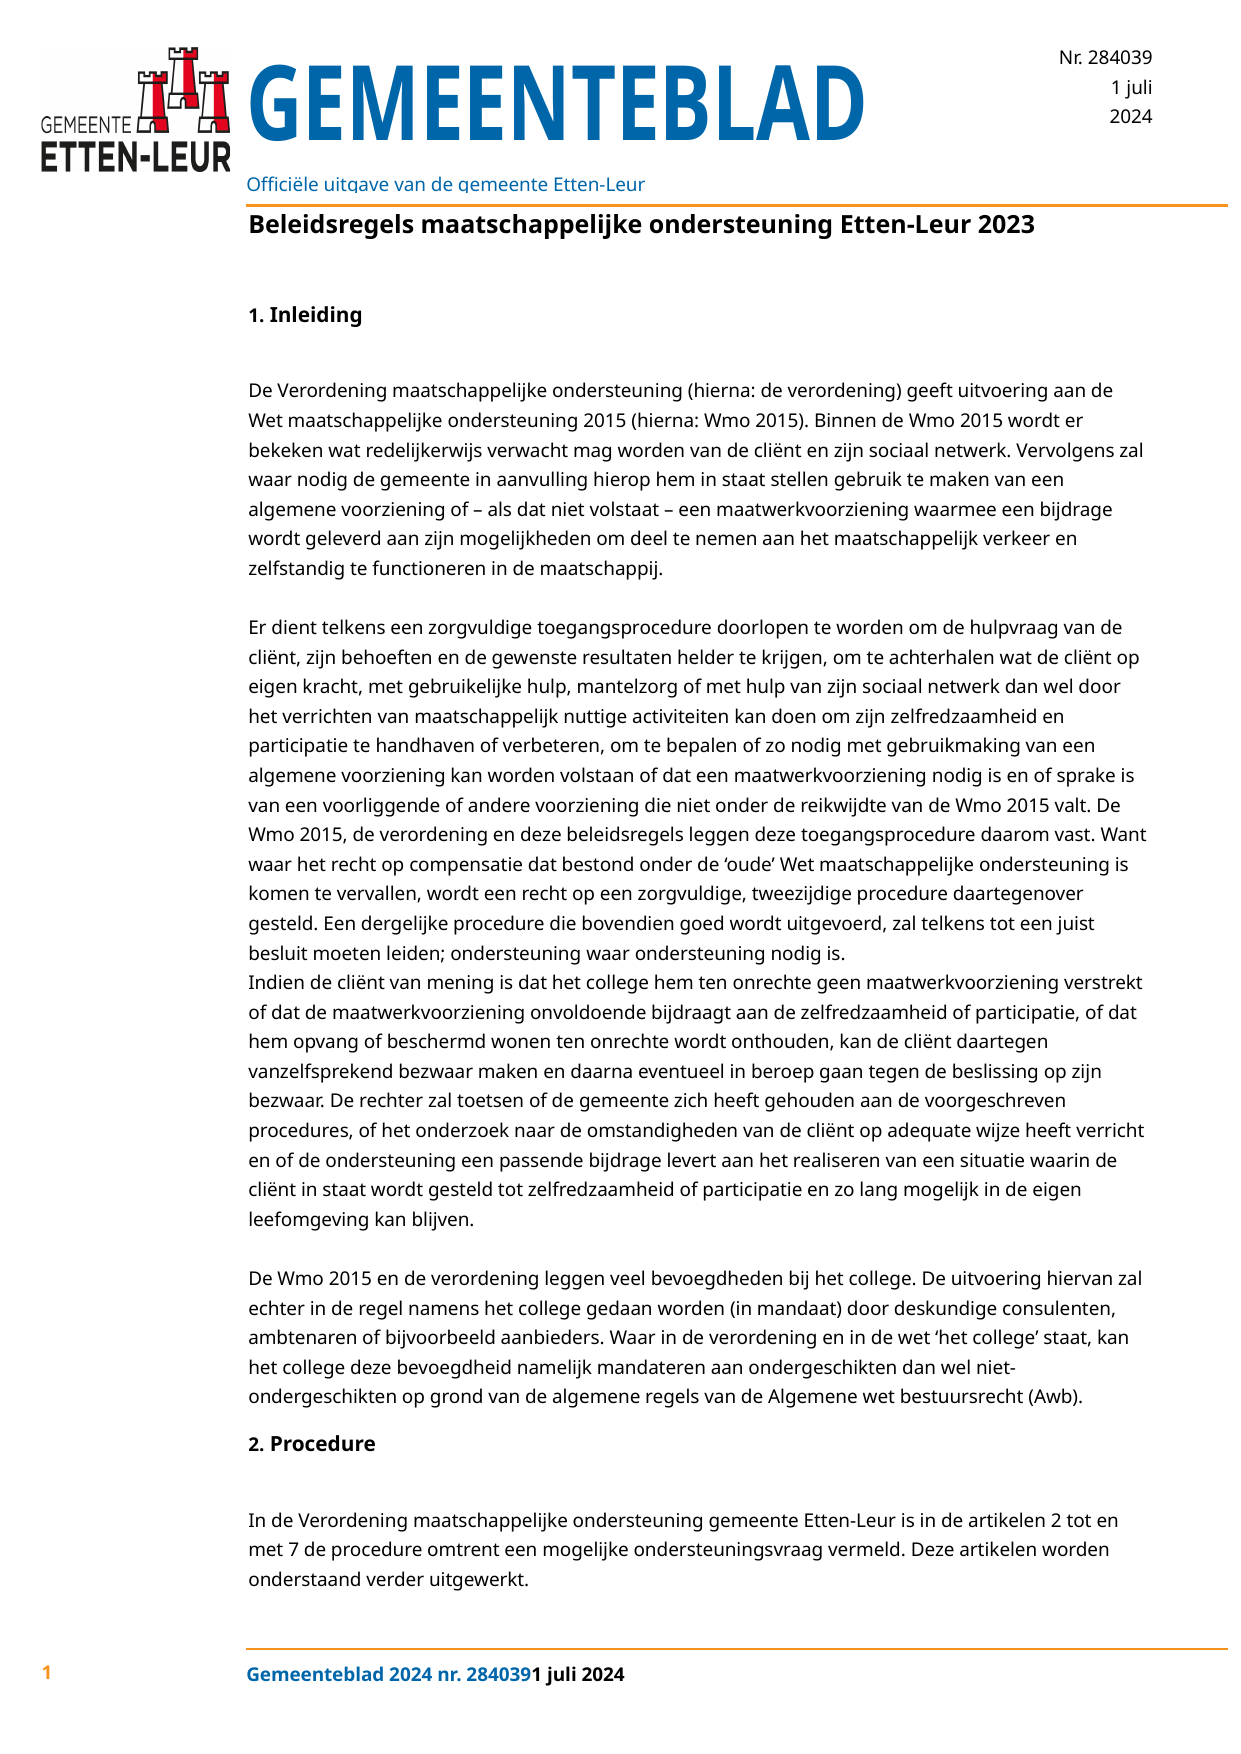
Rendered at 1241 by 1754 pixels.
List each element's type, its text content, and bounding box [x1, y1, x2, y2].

picture [41, 47, 231, 172]
text De Verordening maatschappelijke ondersteuning (hierna: de verordening) geeft uitvoering aan de Wet maatschappelijke ondersteuning 2015 (hierna: Wmo 2015). Binnen de Wmo 2015 wordt er bekeken wat redelijkerwijs verwacht mag worden van de cliënt en zijn sociaal netwerk. Vervolgens zal waar nodig de gemeente in aanvulling hierop hem in staat stellen gebruik te maken van een algemene voorziening of – als dat niet volstaat – een maatwerkvoorziening waarmee een bijdrage wordt geleverd aan zijn mogelijkheden om deel te nemen aan het maatschappelijk verkeer en zelfstandig te functioneren in de maatschappij. [248, 378, 1152, 581]
text 1. Inleiding [248, 300, 1152, 328]
text In de Verordening maatschappelijke ondersteuning gemeente Etten-Leur is in de artikelen 2 tot en met 7 de procedure omtrent een mogelijke ondersteuningsvraag vermeld. Deze artikelen worden onderstaand verder uitgewerkt. [248, 1507, 1152, 1592]
text Beleidsregels maatschappelijke ondersteuning Etten-Leur 2023 [248, 207, 1152, 241]
text Er dient telkens een zorgvuldige toegangsprocedure doorlopen te worden om de hulpvraag van de cliënt, zijn behoeften en de gewenste resultaten helder te krijgen, om te achterhalen wat de cliënt op eigen kracht, met gebruikelijke hulp, mantelzorg of met hulp van zijn sociaal netwerk dan wel door het verrichten van maatschappelijk nuttige activiteiten kan doen om zijn zelfredzaamheid en participatie te handhaven of verbeteren, om te bepalen of zo nodig met gebruikmaking van een algemene voorziening kan worden volstaan of dat een maatwerkvoorziening nodig is en of sprake is van een voorliggende of andere voorziening die niet onder de reikwijdte van de Wmo 2015 valt. De Wmo 2015, de verordening en deze beleidsregels leggen deze toegangsprocedure daarom vast. Want waar het recht op compensatie dat bestond onder de ‘oude’ Wet maatschappelijke ondersteuning is komen te vervallen, wordt een recht op een zorgvuldige, tweezijdige procedure daartegenover gesteld. Een dergelijke procedure die bovendien goed wordt uitgevoerd, zal telkens tot een juist besluit moeten leiden; ondersteuning waar ondersteuning nodig is. [248, 614, 1152, 965]
text Indien de cliënt van mening is dat het college hem ten onrechte geen maatwerkvoorziening verstrekt of dat de maatwerkvoorziening onvoldoende bijdraagt aan de zelfredzaamheid of participatie, of dat hem opvang of beschermd wonen ten onrechte wordt onthouden, kan de cliënt daartegen vanzelfsprekend bezwaar maken en daarna eventueel in beroep gaan tegen de beslissing op zijn bezwaar. De rechter zal toetsen of de gemeente zich heeft gehouden aan de voorgeschreven procedures, of het onderzoek naar de omstandigheden van de cliënt op adequate wijze heeft verricht en of de ondersteuning een passende bijdrage levert aan het realiseren van een situatie waarin de cliënt in staat wordt gesteld tot zelfredzaamheid of participatie en zo lang mogelijk in de eigen leefomgeving kan blijven. [248, 969, 1152, 1232]
text 2. Procedure [248, 1429, 1152, 1457]
text De Wmo 2015 en de verordening leggen veel bevoegdheden bij het college. De uitvoering hiervan zal echter in de regel namens het college gedaan worden (in mandaat) door deskundige consulenten, ambtenaren of bijvoorbeeld aanbieders. Waar in de verordening en in de wet ‘het college’ staat, kan het college deze bevoegdheid namelijk mandateren aan ondergeschikten dan wel niet-ondergeschikten op grond van de algemene regels van de Algemene wet bestuursrecht (Awb). [248, 1265, 1152, 1409]
